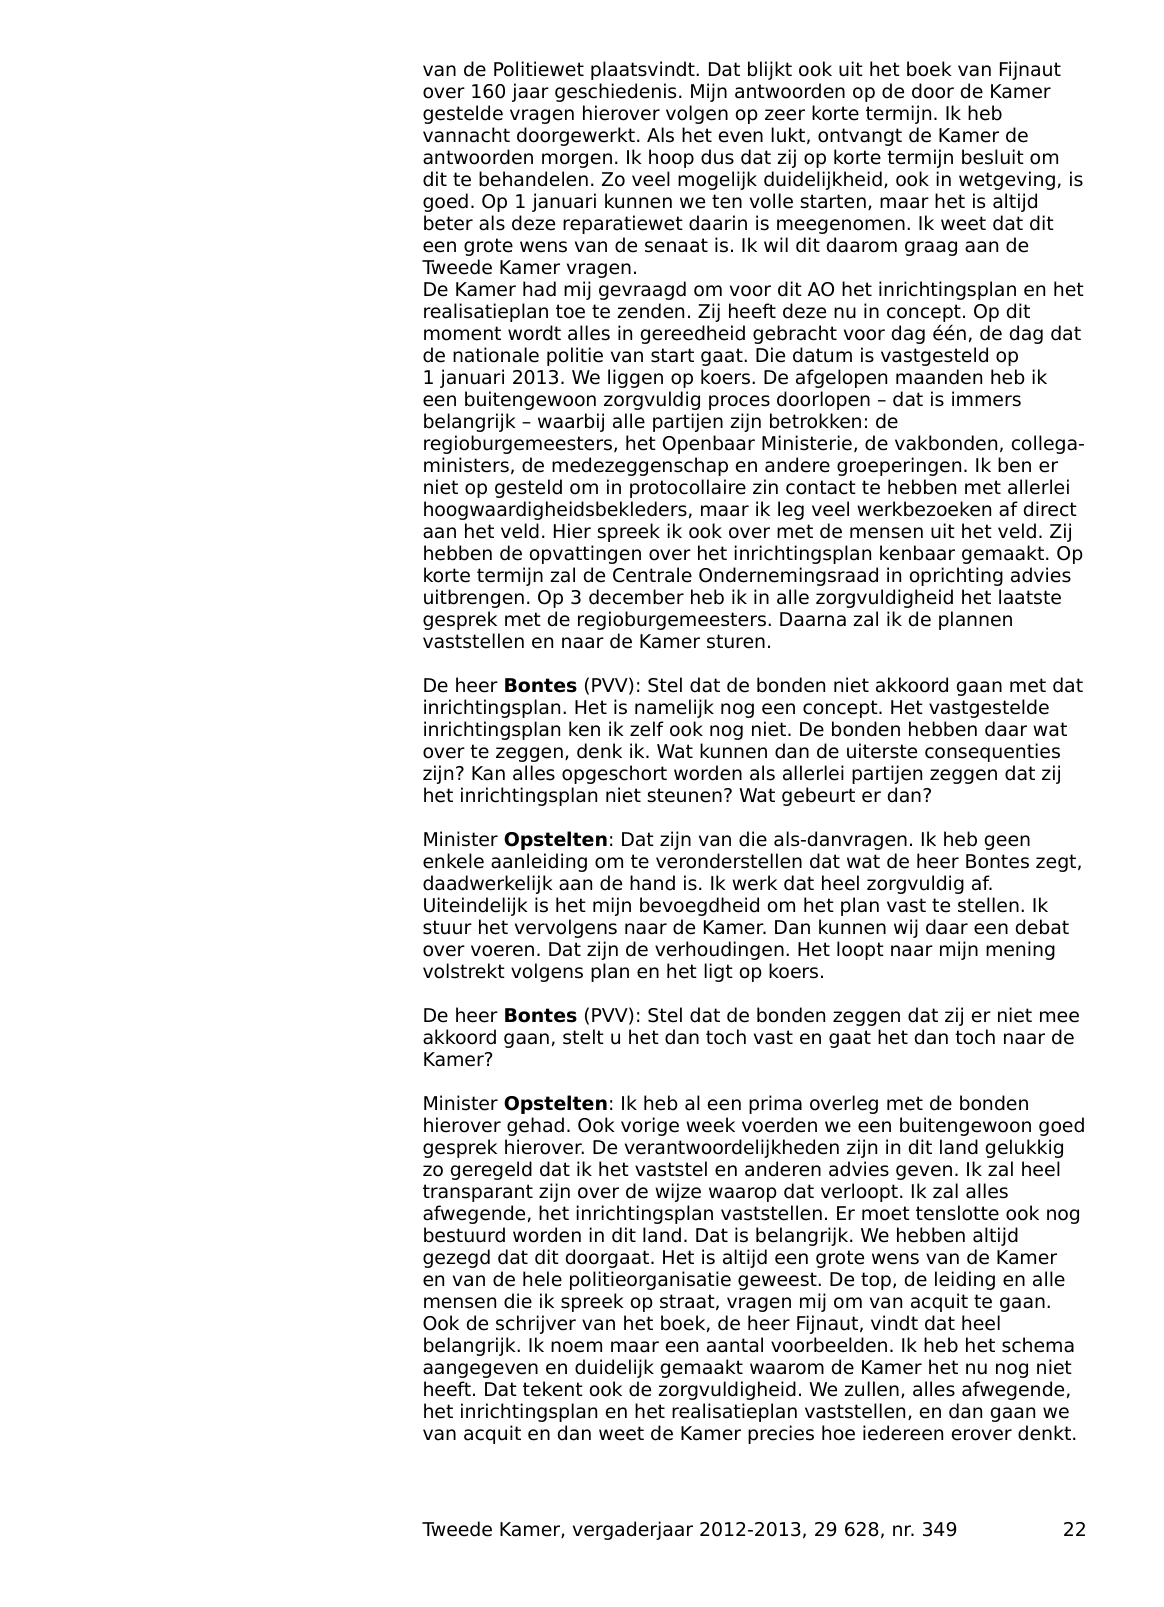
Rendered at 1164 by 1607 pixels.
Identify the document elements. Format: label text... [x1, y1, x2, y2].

text De heer Bontes (PVV): Stel dat de bonden niet akkoord gaan met dat inrichtingsplan. Het is namelijk nog een concept. Het vastgestelde inrichtingsplan ken ik zelf ook nog niet. De bonden hebben daar wat over te zeggen, denk ik. Wat kunnen dan de uiterste consequenties zijn? Kan alles opgeschort worden als allerlei partijen zeggen dat zij het inrichtingsplan niet steunen? Wat gebeurt er dan? [422, 675, 1087, 807]
text Minister Opstelten: Ik heb al een prima overleg met de bonden hierover gehad. Ook vorige week voerden we een buitengewoon goed gesprek hierover. De verantwoordelijkheden zijn in dit land gelukkig zo geregeld dat ik het vaststel en anderen advies geven. Ik zal heel transparant zijn over de wijze waarop dat verloopt. Ik zal alles afwegende, het inrichtingsplan vaststellen. Er moet tenslotte ook nog bestuurd worden in dit land. Dat is belangrijk. We hebben altijd gezegd dat dit doorgaat. Het is altijd een grote wens van de Kamer en van de hele politieorganisatie geweest. De top, de leiding en alle mensen die ik spreek op straat, vragen mij om van acquit te gaan. Ook de schrijver van het boek, de heer Fijnaut, vindt dat heel belangrijk. Ik noem maar een aantal voorbeelden. Ik heb het schema aangegeven en duidelijk gemaakt waarom de Kamer het nu nog niet heeft. Dat tekent ook de zorgvuldigheid. We zullen, alles afwegende, het inrichtingsplan en het realisatieplan vaststellen, en dan gaan we van acquit en dan weet de Kamer precies hoe iedereen erover denkt. [422, 1093, 1087, 1444]
text De Kamer had mij gevraagd om voor dit AO het inrichtingsplan en het realisatieplan toe te zenden. Zij heeft deze nu in concept. Op dit moment wordt alles in gereedheid gebracht voor dag één, de dag dat de nationale politie van start gaat. Die datum is vastgesteld op 1 januari 2013. We liggen op koers. De afgelopen maanden heb ik een buitengewoon zorgvuldig proces doorlopen – dat is immers belangrijk – waarbij alle partijen zijn betrokken: de regioburgemeesters, het Openbaar Ministerie, de vakbonden, collega-ministers, de medezeggenschap en andere groeperingen. Ik ben er niet op gesteld om in protocollaire zin contact te hebben met allerlei hoogwaardigheidsbekleders, maar ik leg veel werkbezoeken af direct aan het veld. Hier spreek ik ook over met de mensen uit het veld. Zij hebben de opvattingen over het inrichtingsplan kenbaar gemaakt. Op korte termijn zal de Centrale Ondernemingsraad in oprichting advies uitbrengen. Op 3 december heb ik in alle zorgvuldigheid het laatste gesprek met de regioburgemeesters. Daarna zal ik de plannen vaststellen en naar de Kamer sturen. [422, 279, 1087, 652]
text De heer Bontes (PVV): Stel dat de bonden zeggen dat zij er niet mee akkoord gaan, stelt u het dan toch vast en gaat het dan toch naar de Kamer? [422, 1005, 1087, 1071]
text van de Politiewet plaatsvindt. Dat blijkt ook uit het boek van Fijnaut over 160 jaar geschiedenis. Mijn antwoorden op de door de Kamer gestelde vragen hierover volgen op zeer korte termijn. Ik heb vannacht doorgewerkt. Als het even lukt, ontvangt de Kamer de antwoorden morgen. Ik hoop dus dat zij op korte termijn besluit om dit te behandelen. Zo veel mogelijk duidelijkheid, ook in wetgeving, is goed. Op 1 januari kunnen we ten volle starten, maar het is altijd beter als deze reparatiewet daarin is meegenomen. Ik weet dat dit een grote wens van de senaat is. Ik wil dit daarom graag aan de Tweede Kamer vragen. [422, 59, 1087, 279]
text Minister Opstelten: Dat zijn van die als-danvragen. Ik heb geen enkele aanleiding om te veronderstellen dat wat de heer Bontes zegt, daadwerkelijk aan de hand is. Ik werk dat heel zorgvuldig af. Uiteindelijk is het mijn bevoegdheid om het plan vast te stellen. Ik stuur het vervolgens naar de Kamer. Dan kunnen wij daar een debat over voeren. Dat zijn de verhoudingen. Het loopt naar mijn mening volstrekt volgens plan en het ligt op koers. [422, 829, 1087, 983]
